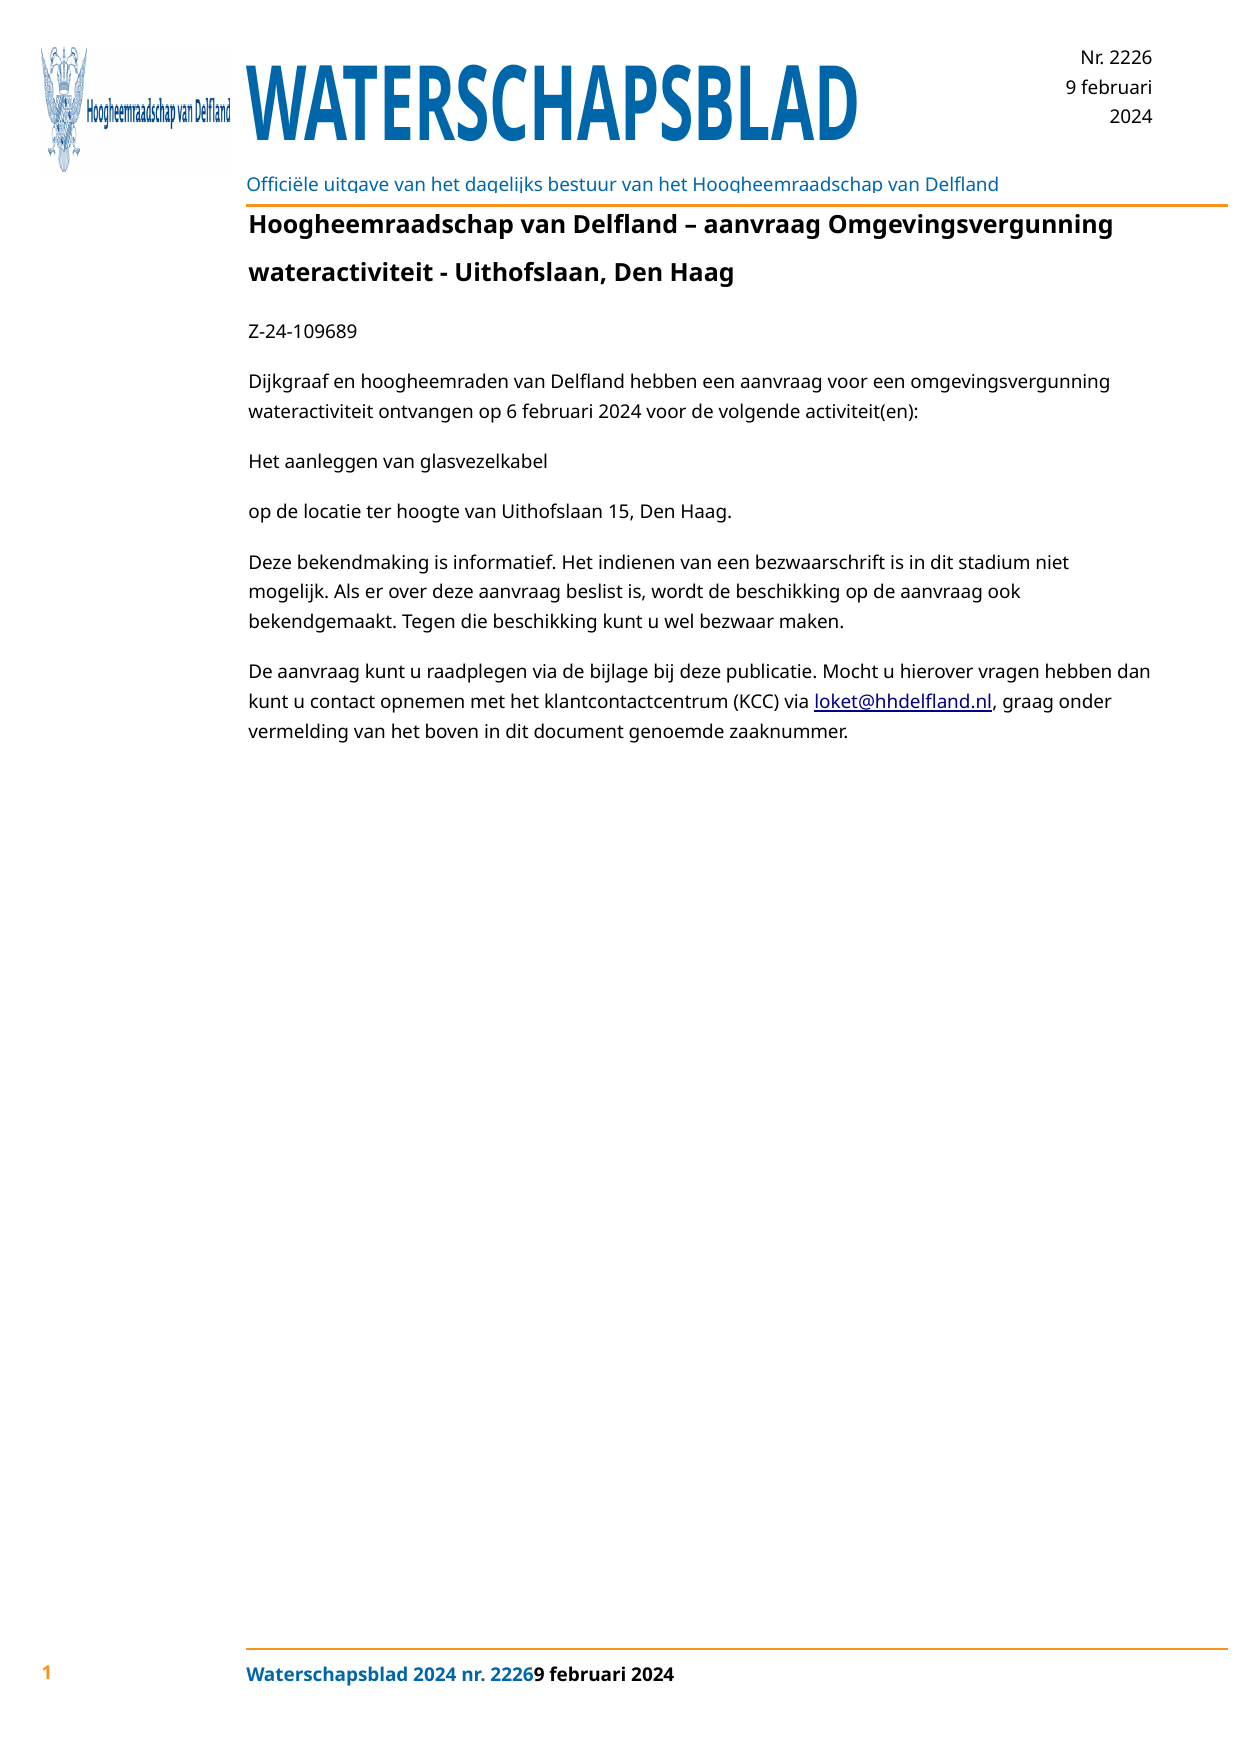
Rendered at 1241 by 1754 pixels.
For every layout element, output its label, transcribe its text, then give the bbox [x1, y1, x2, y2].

text Dijkgraaf en hoogheemraden van Delfland hebben een aanvraag voor een omgevingsvergunning wateractiviteit ontvangen op 6 februari 2024 voor de volgende activiteit(en): [248, 368, 1152, 424]
text Hoogheemraadschap van Delfland – aanvraag Omgevingsvergunning wateractiviteit - Uithofslaan, Den Haag [248, 207, 1152, 288]
text Z-24-109689 [248, 318, 1152, 344]
text Deze bekendmaking is informatief. Het indienen van een bezwaarschrift is in dit stadium niet mogelijk. Als er over deze aanvraag beslist is, wordt de beschikking op de aanvraag ook bekendgemaakt. Tegen die beschikking kunt u wel bezwaar maken. [248, 549, 1152, 634]
text De aanvraag kunt u raadplegen via de bijlage bij deze publicatie. Mocht u hierover vragen hebben dan kunt u contact opnemen met het klantcontactcentrum (KCC) via loket@hhdelfland.nl, graag onder vermelding van het boven in dit document genoemde zaaknummer. [248, 659, 1152, 744]
text Het aanleggen van glasvezelkabel [248, 448, 1152, 474]
picture [41, 47, 231, 172]
text op de locatie ter hoogte van Uithofslaan 15, Den Haag. [248, 499, 1152, 524]
